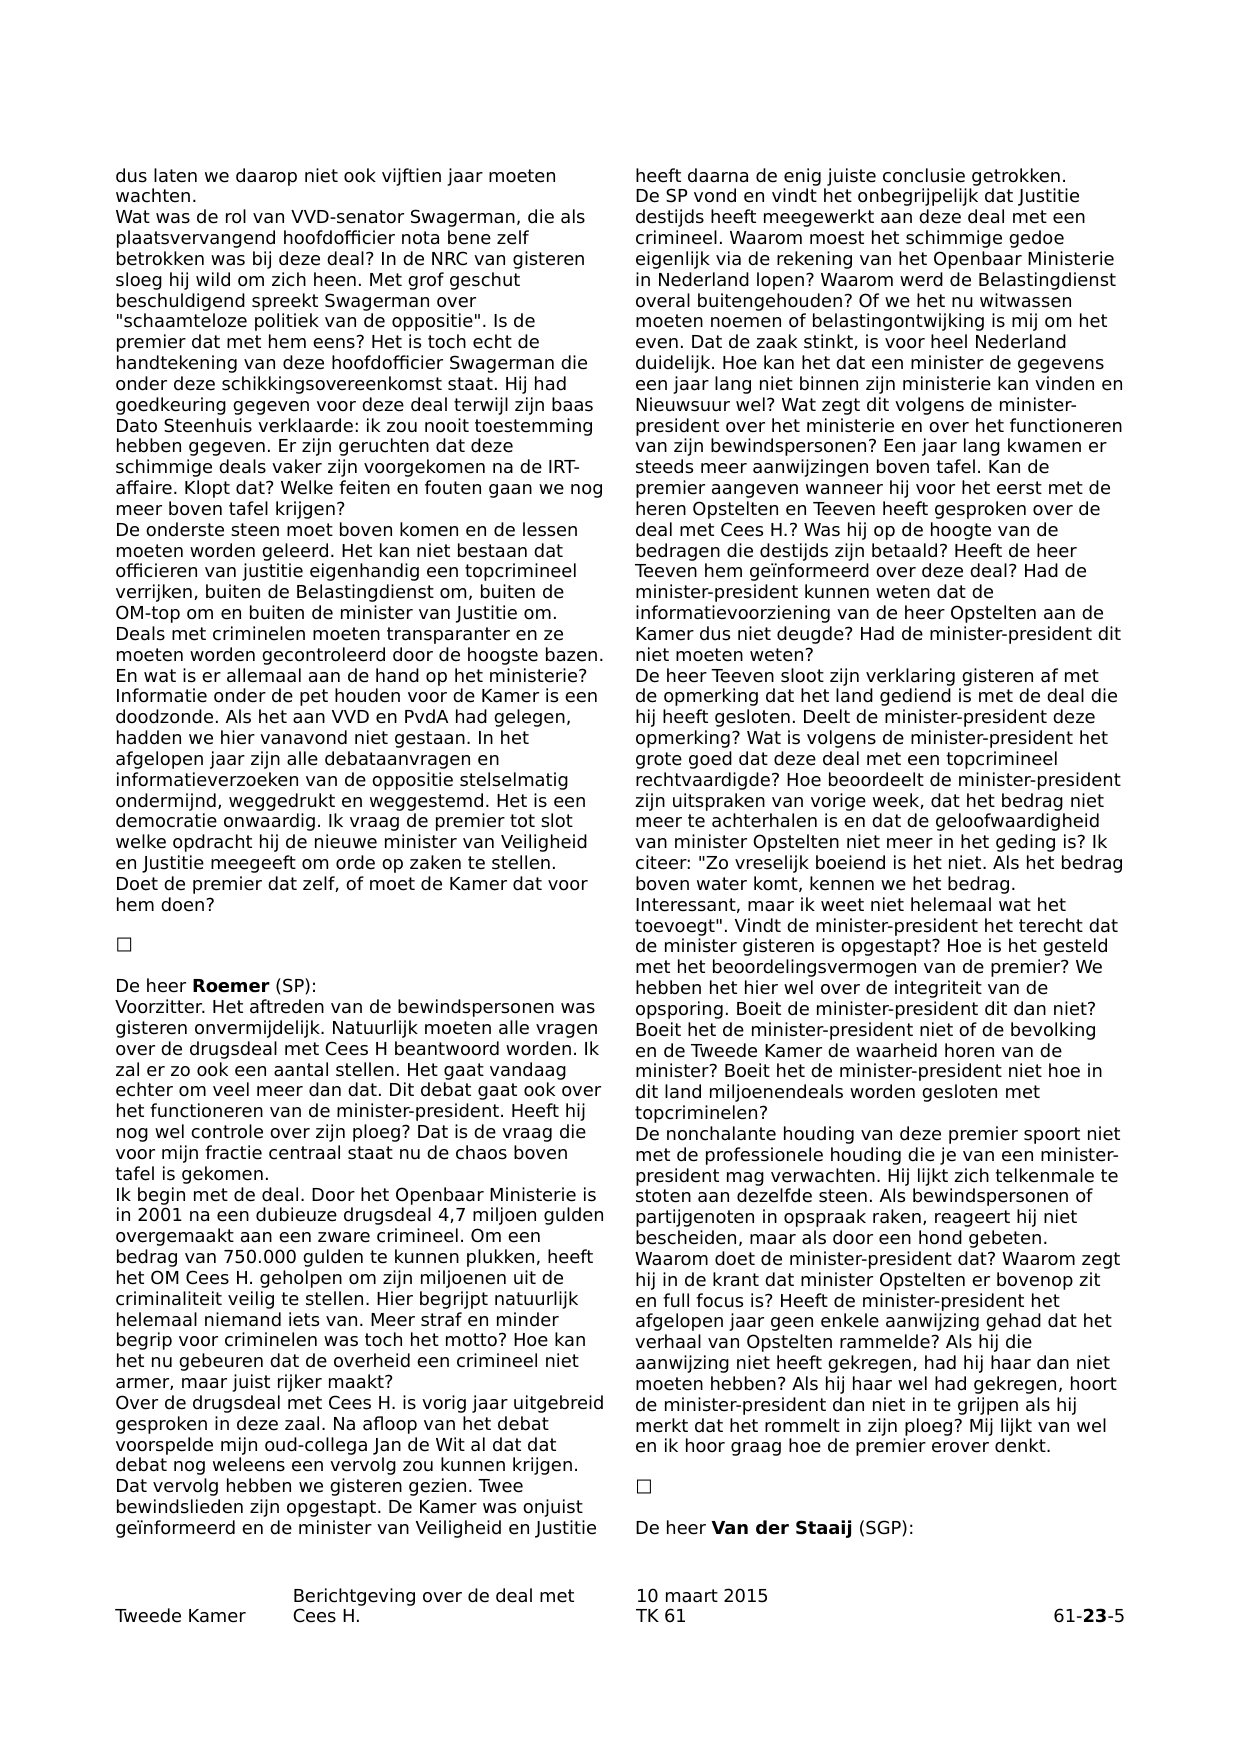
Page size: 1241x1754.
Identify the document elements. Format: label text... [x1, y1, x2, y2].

text Ik begin met de deal. Door het Openbaar Ministerie is in 2001 na een dubieuze drugsdeal 4,7 miljoen gulden overgemaakt aan een zware crimineel. Om een bedrag van 750.000 gulden te kunnen plukken, heeft het OM Cees H. geholpen om zijn miljoenen uit de criminaliteit veilig te stellen. Hier begrijpt natuurlijk helemaal niemand iets van. Meer straf en minder begrip voor criminelen was toch het motto? Hoe kan het nu gebeuren dat de overheid een crimineel niet armer, maar juist rijker maakt? [115, 1184, 605, 1393]
text Over de drugsdeal met Cees H. is vorig jaar uitgebreid gesproken in deze zaal. Na afloop van het debat voorspelde mijn oud-collega Jan de Wit al dat dat debat nog weleens een vervolg zou kunnen krijgen. Dat vervolg hebben we gisteren gezien. Twee bewindslieden zijn opgestapt. De Kamer was onjuist geïnformeerd en de minister van Veiligheid en Justitie [115, 1393, 605, 1538]
text heeft daarna de enig juiste conclusie getrokken. [635, 165, 1125, 186]
text De onderste steen moet boven komen en de lessen moeten worden geleerd. Het kan niet bestaan dat officieren van justitie eigenhandig een topcrimineel verrijken, buiten de Belastingdienst om, buiten de OM-top om en buiten de minister van Justitie om. Deals met criminelen moeten transparanter en ze moeten worden gecontroleerd door de hoogste bazen. [115, 519, 605, 665]
text De heer Van der Staaij (SGP): [635, 1518, 1125, 1538]
text De heer Teeven sloot zijn verklaring gisteren af met de opmerking dat het land gediend is met de deal die hij heeft gesloten. Deelt de minister-president deze opmerking? Wat is volgens de minister-president het grote goed dat deze deal met een topcrimineel rechtvaardigde? Hoe beoordeelt de minister-president zijn uitspraken van vorige week, dat het bedrag niet meer te achterhalen is en dat de geloofwaardigheid van minister Opstelten niet meer in het geding is? Ik citeer: "Zo vreselijk boeiend is het niet. Als het bedrag boven water komt, kennen we het bedrag. Interessant, maar ik weet niet helemaal wat het toevoegt". Vindt de minister-president het terecht dat de minister gisteren is opgestapt? Hoe is het gesteld met het beoordelingsvermogen van de premier? We hebben het hier wel over de integriteit van de opsporing. Boeit de minister-president dit dan niet? Boeit het de minister-president niet of de bevolking en de Tweede Kamer de waarheid horen van de minister? Boeit het de minister-president niet hoe in dit land miljoenendeals worden gesloten met topcriminelen? [635, 665, 1125, 1124]
text De heer Roemer (SP): [115, 976, 605, 997]
text Voorzitter. Het aftreden van de bewindspersonen was gisteren onvermijdelijk. Natuurlijk moeten alle vragen over de drugsdeal met Cees H beantwoord worden. Ik zal er zo ook een aantal stellen. Het gaat vandaag echter om veel meer dan dat. Dit debat gaat ook over het functioneren van de minister-president. Heeft hij nog wel controle over zijn ploeg? Dat is de vraag die voor mijn fractie centraal staat nu de chaos boven tafel is gekomen. [115, 997, 605, 1184]
text De SP vond en vindt het onbegrijpelijk dat Justitie destijds heeft meegewerkt aan deze deal met een crimineel. Waarom moest het schimmige gedoe eigenlijk via de rekening van het Openbaar Ministerie in Nederland lopen? Waarom werd de Belastingdienst overal buitengehouden? Of we het nu witwassen moeten noemen of belastingontwijking is mij om het even. Dat de zaak stinkt, is voor heel Nederland duidelijk. Hoe kan het dat een minister de gegevens een jaar lang niet binnen zijn ministerie kan vinden en Nieuwsuur wel? Wat zegt dit volgens de minister-president over het ministerie en over het functioneren van zijn bewindspersonen? Een jaar lang kwamen er steeds meer aanwijzingen boven tafel. Kan de premier aangeven wanneer hij voor het eerst met de heren Opstelten en Teeven heeft gesproken over de deal met Cees H.? Was hij op de hoogte van de bedragen die destijds zijn betaald? Heeft de heer Teeven hem geïnformeerd over deze deal? Had de minister-president kunnen weten dat de informatievoorziening van de heer Opstelten aan de Kamer dus niet deugde? Had de minister-president dit niet moeten weten? [635, 186, 1125, 665]
text De nonchalante houding van deze premier spoort niet met de professionele houding die je van een minister-president mag verwachten. Hij lijkt zich telkenmale te stoten aan dezelfde steen. Als bewindspersonen of partijgenoten in opspraak raken, reageert hij niet bescheiden, maar als door een hond gebeten. Waarom doet de minister-president dat? Waarom zegt hij in de krant dat minister Opstelten er bovenop zit en full focus is? Heeft de minister-president het afgelopen jaar geen enkele aanwijzing gehad dat het verhaal van Opstelten rammelde? Als hij die aanwijzing niet heeft gekregen, had hij haar dan niet moeten hebben? Als hij haar wel had gekregen, hoort de minister-president dan niet in te grijpen als hij merkt dat het rommelt in zijn ploeg? Mij lijkt van wel en ik hoor graag hoe de premier erover denkt. [635, 1124, 1125, 1457]
text En wat is er allemaal aan de hand op het ministerie? Informatie onder de pet houden voor de Kamer is een doodzonde. Als het aan VVD en PvdA had gelegen, hadden we hier vanavond niet gestaan. In het afgelopen jaar zijn alle debataanvragen en informatieverzoeken van de oppositie stelselmatig ondermijnd, weggedrukt en weggestemd. Het is een democratie onwaardig. Ik vraag de premier tot slot welke opdracht hij de nieuwe minister van Veiligheid en Justitie meegeeft om orde op zaken te stellen. Doet de premier dat zelf, of moet de Kamer dat voor hem doen? [115, 665, 605, 915]
text dus laten we daarop niet ook vijftien jaar moeten wachten. [115, 165, 605, 207]
text ⬜ [635, 1477, 1125, 1498]
text ⬜ [115, 935, 605, 956]
text Wat was de rol van VVD-senator Swagerman, die als plaatsvervangend hoofdofficier nota bene zelf betrokken was bij deze deal? In de NRC van gisteren sloeg hij wild om zich heen. Met grof geschut beschuldigend spreekt Swagerman over "schaamteloze politiek van de oppositie". Is de premier dat met hem eens? Het is toch echt de handtekening van deze hoofdofficier Swagerman die onder deze schikkingsovereenkomst staat. Hij had goedkeuring gegeven voor deze deal terwijl zijn baas Dato Steenhuis verklaarde: ik zou nooit toestemming hebben gegeven. Er zijn geruchten dat deze schimmige deals vaker zijn voorgekomen na de IRT-affaire. Klopt dat? Welke feiten en fouten gaan we nog meer boven tafel krijgen? [115, 207, 605, 519]
